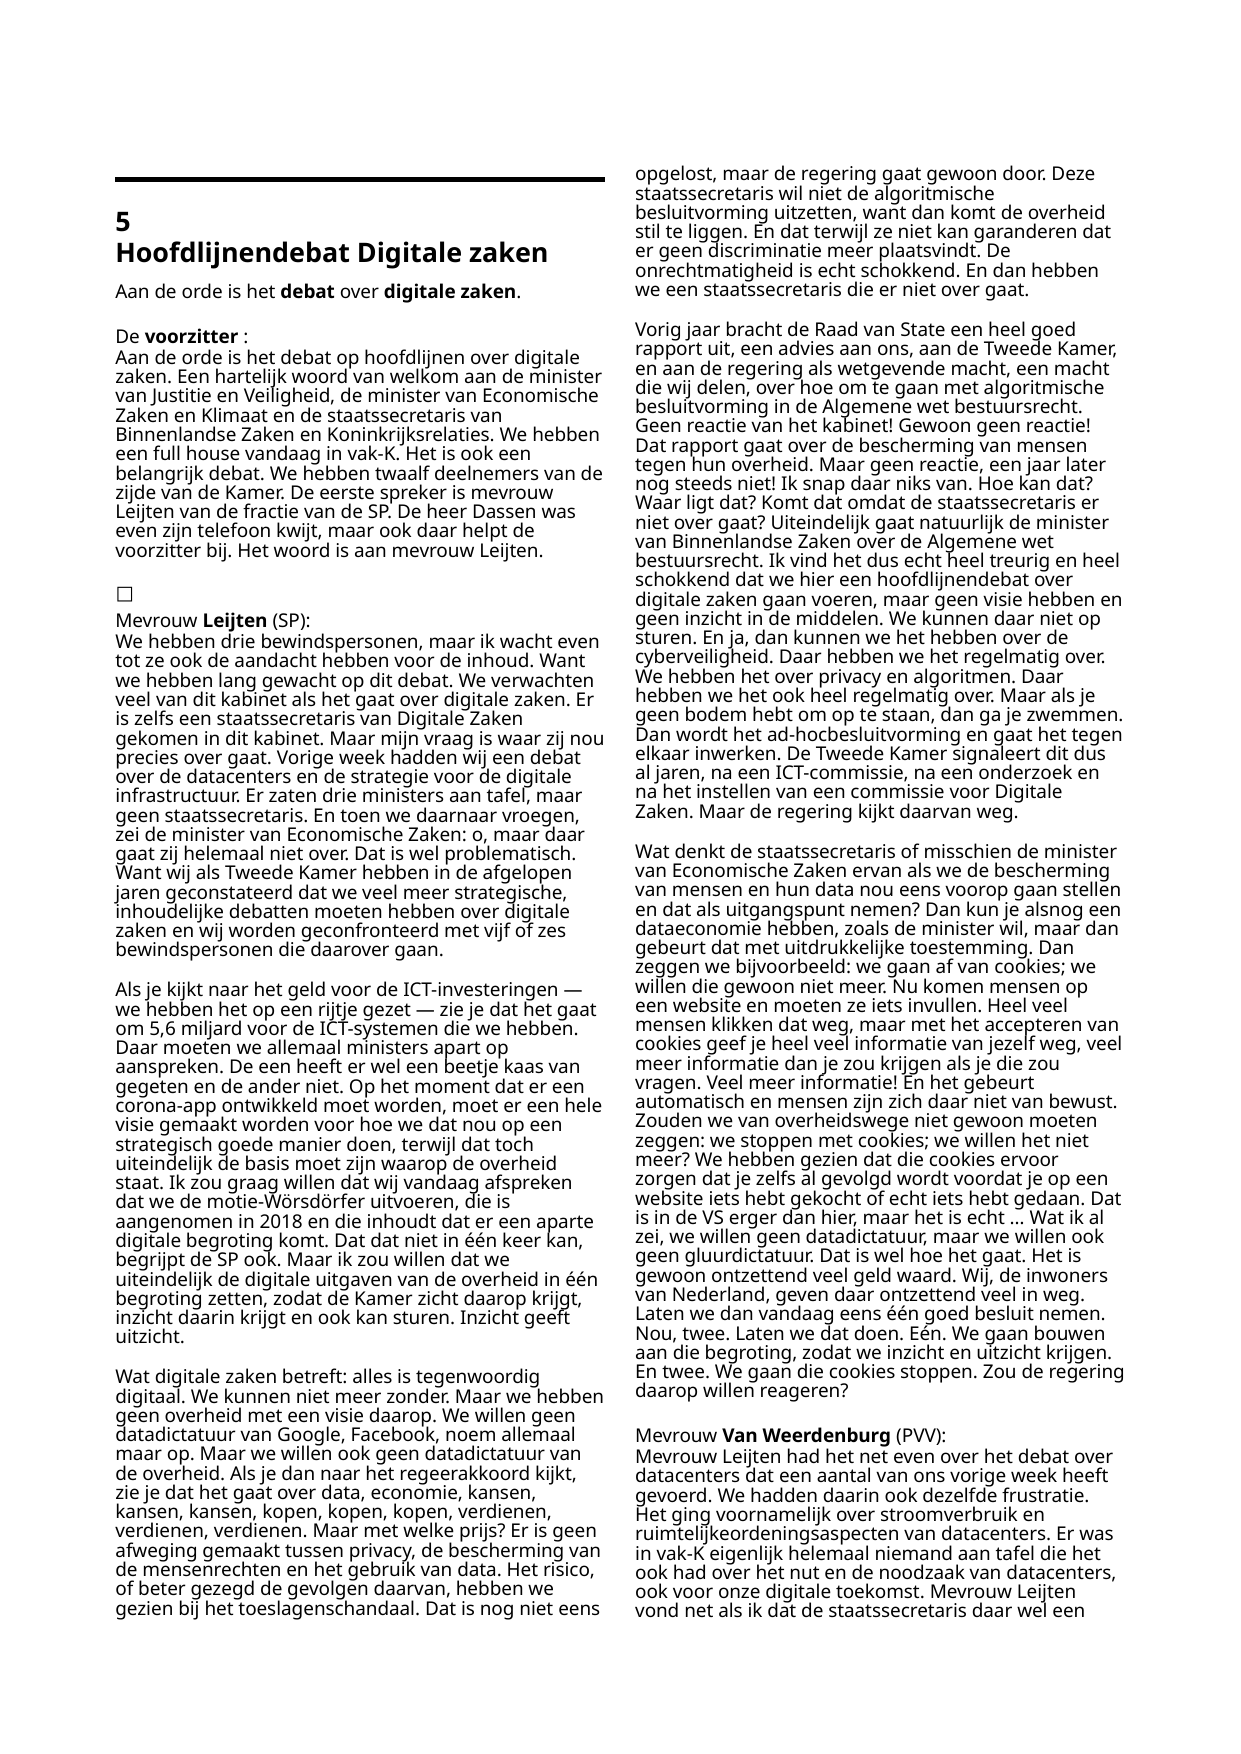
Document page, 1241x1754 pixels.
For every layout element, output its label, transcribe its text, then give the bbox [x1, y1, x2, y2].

text De voorzitter : [115, 323, 605, 349]
text Hoofdlijnendebat Digitale zaken [115, 239, 605, 283]
text Mevrouw Leijten had het net even over het debat over datacenters dat een aantal van ons vorige week heeft gevoerd. We hadden daarin ook dezelfde frustratie. Het ging voornamelijk over stroomverbruik en ruimtelijkeordeningsaspecten van datacenters. Er was in vak-K eigenlijk helemaal niemand aan tafel die het ook had over het nut en de noodzaak van datacenters, ook voor onze digitale toekomst. Mevrouw Leijten vond net als ik dat de staatssecretaris daar wel een [635, 1448, 1125, 1622]
text Wat digitale zaken betreft: alles is tegenwoordig digitaal. We kunnen niet meer zonder. Maar we hebben geen overheid met een visie daarop. We willen geen datadictatuur van Google, Facebook, noem allemaal maar op. Maar we willen ook geen datadictatuur van de overheid. Als je dan naar het regeerakkoord kijkt, zie je dat het gaat over data, economie, kansen, kansen, kansen, kopen, kopen, kopen, verdienen, verdienen, verdienen. Maar met welke prijs? Er is geen afweging gemaakt tussen privacy, de bescherming van de mensenrechten en het gebruik van data. Het risico, of beter gezegd de gevolgen daarvan, hebben we gezien bij het toeslagenschandaal. Dat is nog niet eens [115, 1368, 605, 1619]
text ⬜ [115, 582, 605, 607]
text Aan de orde is het debat over digitale zaken. [115, 283, 605, 302]
text Mevrouw Van Weerdenburg (PVV): [635, 1422, 1125, 1448]
text Mevrouw Leijten (SP): [115, 607, 605, 633]
text Als je kijkt naar het geld voor de ICT-investeringen — we hebben het op een rijtje gezet — zie je dat het gaat om 5,6 miljard voor de ICT-systemen die we hebben. Daar moeten we allemaal ministers apart op aanspreken. De een heeft er wel een beetje kaas van gegeten en de ander niet. Op het moment dat er een corona-app ontwikkeld moet worden, moet er een hele visie gemaakt worden voor hoe we dat nou op een strategisch goede manier doen, terwijl dat toch uiteindelijk de basis moet zijn waarop de overheid staat. Ik zou graag willen dat wij vandaag afspreken dat we de motie-Wörsdörfer uitvoeren, die is aangenomen in 2018 en die inhoudt dat er een aparte digitale begroting komt. Dat dat niet in één keer kan, begrijpt de SP ook. Maar ik zou willen dat we uiteindelijk de digitale uitgaven van de overheid in één begroting zetten, zodat de Kamer zicht daarop krijgt, inzicht daarin krijgt en ook kan sturen. Inzicht geeft uitzicht. [115, 981, 605, 1348]
text Wat denkt de staatssecretaris of misschien de minister van Economische Zaken ervan als we de bescherming van mensen en hun data nou eens voorop gaan stellen en dat als uitgangspunt nemen? Dan kun je alsnog een dataeconomie hebben, zoals de minister wil, maar dan gebeurt dat met uitdrukkelijke toestemming. Dan zeggen we bijvoorbeeld: we gaan af van cookies; we willen die gewoon niet meer. Nu komen mensen op een website en moeten ze iets invullen. Heel veel mensen klikken dat weg, maar met het accepteren van cookies geef je heel veel informatie van jezelf weg, veel meer informatie dan je zou krijgen als je die zou vragen. Veel meer informatie! En het gebeurt automatisch en mensen zijn zich daar niet van bewust. Zouden we van overheidswege niet gewoon moeten zeggen: we stoppen met cookies; we willen het niet meer? We hebben gezien dat die cookies ervoor zorgen dat je zelfs al gevolgd wordt voordat je op een website iets hebt gekocht of echt iets hebt gedaan. Dat is in de VS erger dan hier, maar het is echt … Wat ik al zei, we willen geen datadictatuur, maar we willen ook geen gluurdictatuur. Dat is wel hoe het gaat. Het is gewoon ontzettend veel geld waard. Wij, de inwoners van Nederland, geven daar ontzettend veel in weg. Laten we dan vandaag eens één goed besluit nemen. Nou, twee. Laten we dat doen. Eén. We gaan bouwen aan die begroting, zodat we inzicht en uitzicht krijgen. En twee. We gaan die cookies stoppen. Zou de regering daarop willen reageren? [635, 843, 1125, 1402]
text 5 [115, 203, 605, 239]
text Aan de orde is het debat op hoofdlijnen over digitale zaken. Een hartelijk woord van welkom aan de minister van Justitie en Veiligheid, de minister van Economische Zaken en Klimaat en de staatssecretaris van Binnenlandse Zaken en Koninkrijksrelaties. We hebben een full house vandaag in vak-K. Het is ook een belangrijk debat. We hebben twaalf deelnemers van de zijde van de Kamer. De eerste spreker is mevrouw Leijten van de fractie van de SP. De heer Dassen was even zijn telefoon kwijt, maar ook daar helpt de voorzitter bij. Het woord is aan mevrouw Leijten. [115, 349, 605, 561]
text We hebben drie bewindspersonen, maar ik wacht even tot ze ook de aandacht hebben voor de inhoud. Want we hebben lang gewacht op dit debat. We verwachten veel van dit kabinet als het gaat over digitale zaken. Er is zelfs een staatssecretaris van Digitale Zaken gekomen in dit kabinet. Maar mijn vraag is waar zij nou precies over gaat. Vorige week hadden wij een debat over de datacenters en de strategie voor de digitale infrastructuur. Er zaten drie ministers aan tafel, maar geen staatssecretaris. En toen we daarnaar vroegen, zei de minister van Economische Zaken: o, maar daar gaat zij helemaal niet over. Dat is wel problematisch. Want wij als Tweede Kamer hebben in de afgelopen jaren geconstateerd dat we veel meer strategische, inhoudelijke debatten moeten hebben over digitale zaken en wij worden geconfronteerd met vijf of zes bewindspersonen die daarover gaan. [115, 633, 605, 961]
text opgelost, maar de regering gaat gewoon door. Deze staatssecretaris wil niet de algoritmische besluitvorming uitzetten, want dan komt de overheid stil te liggen. En dat terwijl ze niet kan garanderen dat er geen discriminatie meer plaatsvindt. De onrechtmatigheid is echt schokkend. En dan hebben we een staatssecretaris die er niet over gaat. [635, 165, 1125, 300]
text Vorig jaar bracht de Raad van State een heel goed rapport uit, een advies aan ons, aan de Tweede Kamer, en aan de regering als wetgevende macht, een macht die wij delen, over hoe om te gaan met algoritmische besluitvorming in de Algemene wet bestuursrecht. Geen reactie van het kabinet! Gewoon geen reactie! Dat rapport gaat over de bescherming van mensen tegen hun overheid. Maar geen reactie, een jaar later nog steeds niet! Ik snap daar niks van. Hoe kan dat? Waar ligt dat? Komt dat omdat de staatssecretaris er niet over gaat? Uiteindelijk gaat natuurlijk de minister van Binnenlandse Zaken over de Algemene wet bestuursrecht. Ik vind het dus echt heel treurig en heel schokkend dat we hier een hoofdlijnendebat over digitale zaken gaan voeren, maar geen visie hebben en geen inzicht in de middelen. We kunnen daar niet op sturen. En ja, dan kunnen we het hebben over de cyberveiligheid. Daar hebben we het regelmatig over. We hebben het over privacy en algoritmen. Daar hebben we het ook heel regelmatig over. Maar als je geen bodem hebt om op te staan, dan ga je zwemmen. Dan wordt het ad-hocbesluitvorming en gaat het tegen elkaar inwerken. De Tweede Kamer signaleert dit dus al jaren, na een ICT-commissie, na een onderzoek en na het instellen van een commissie voor Digitale Zaken. Maar de regering kijkt daarvan weg. [635, 321, 1125, 822]
